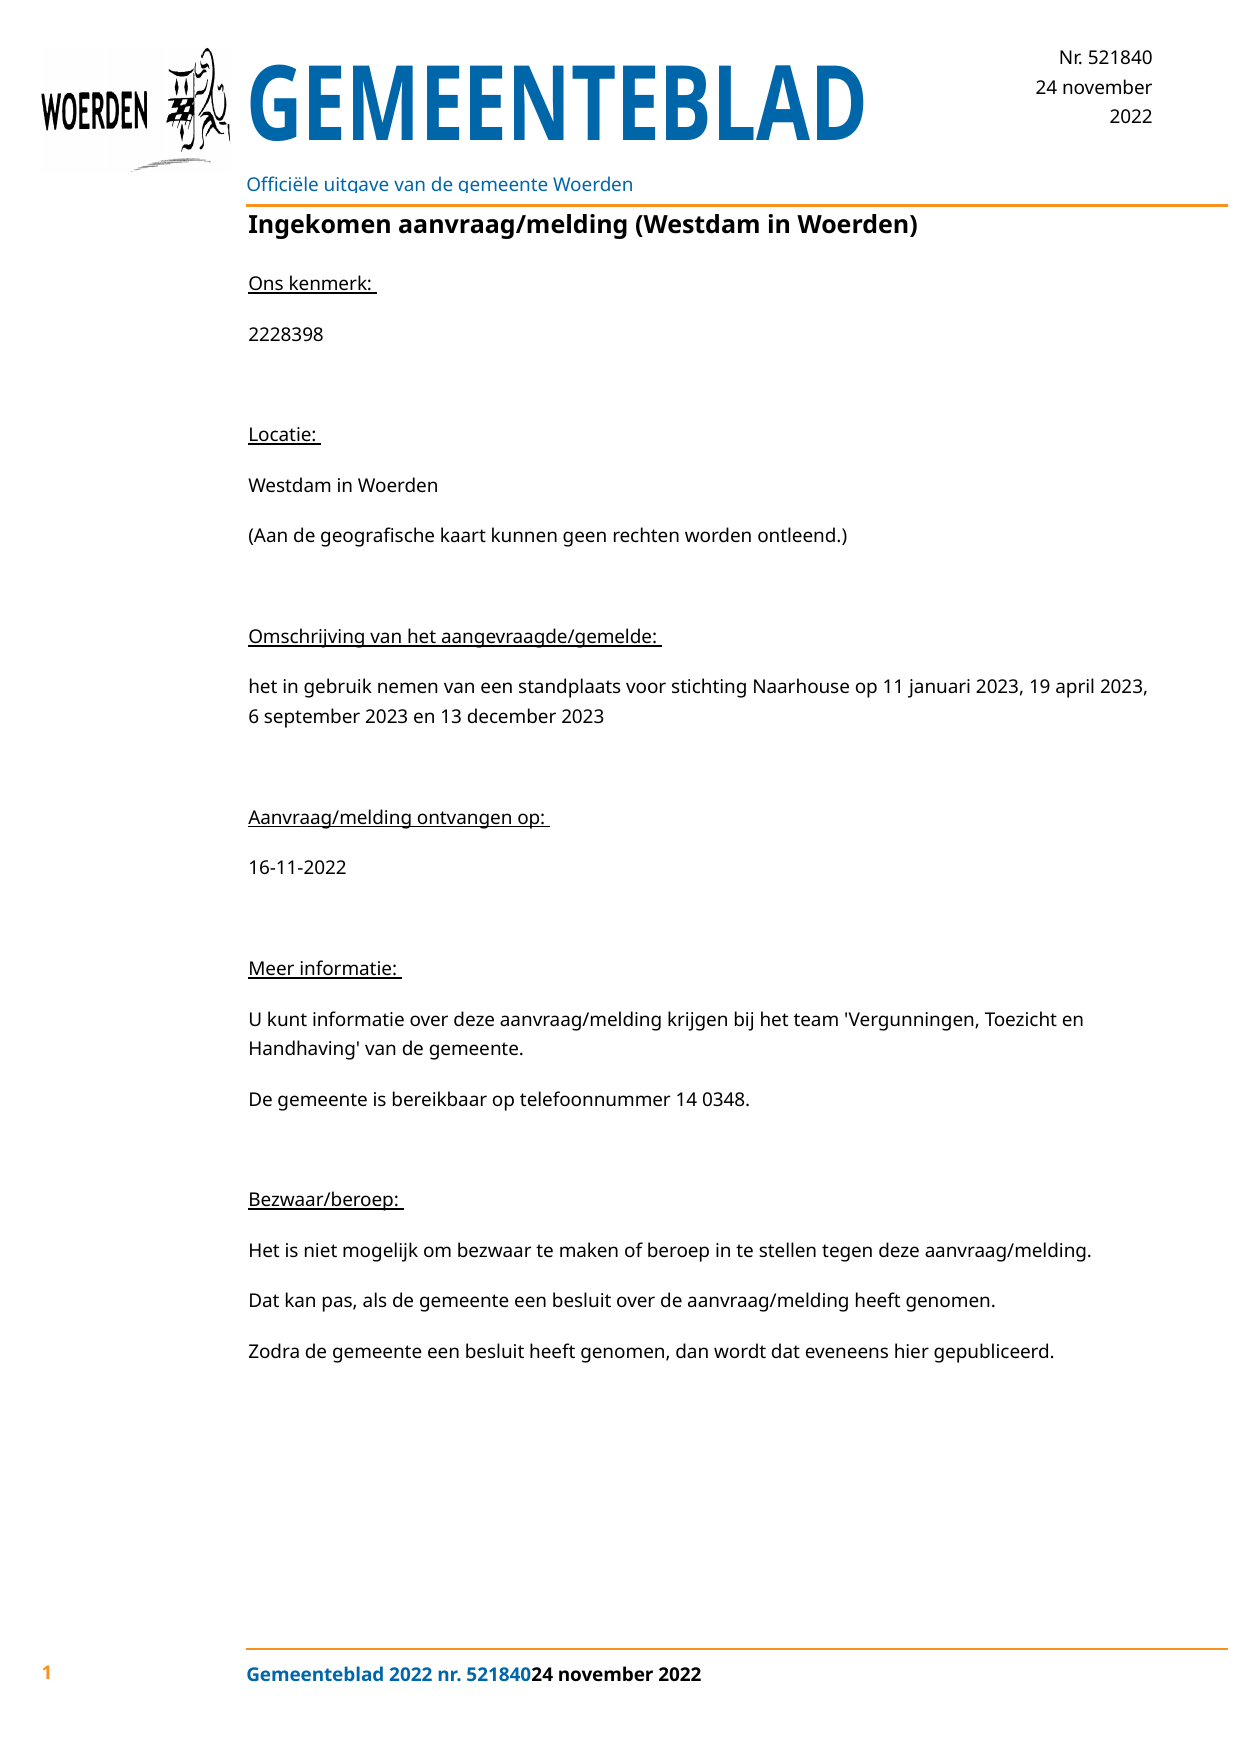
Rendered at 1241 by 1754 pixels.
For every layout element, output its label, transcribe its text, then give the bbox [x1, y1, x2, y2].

text Ingekomen aanvraag/melding (Westdam in Woerden) [248, 207, 1152, 241]
text 2228398 [248, 321, 1152, 346]
text (Aan de geografische kaart kunnen geen rechten worden ontleend.) [248, 522, 1152, 548]
text Het is niet mogelijk om bezwaar te maken of beroep in te stellen tegen deze aanvraag/melding. [248, 1237, 1152, 1263]
text Zodra de gemeente een besluit heeft genomen, dan wordt dat eveneens hier gepubliceerd. [248, 1338, 1152, 1363]
text Ons kenmerk: [248, 270, 1152, 296]
text Omschrijving van het aangevraagde/gemelde: [248, 623, 1152, 649]
text Bezwaar/beroep: [248, 1187, 1152, 1212]
text Westdam in Woerden [248, 472, 1152, 498]
text Locatie: [248, 422, 1152, 447]
text De gemeente is bereikbaar op telefoonnummer 14 0348. [248, 1086, 1152, 1111]
text U kunt informatie over deze aanvraag/melding krijgen bij het team 'Vergunningen, Toezicht en Handhaving' van de gemeente. [248, 1006, 1152, 1061]
text het in gebruik nemen van een standplaats voor stichting Naarhouse op 11 januari 2023, 19 april 2023, 6 september 2023 en 13 december 2023 [248, 674, 1152, 729]
text 16-11-2022 [248, 854, 1152, 880]
picture [41, 47, 231, 172]
text Dat kan pas, als de gemeente een besluit over de aanvraag/melding heeft genomen. [248, 1287, 1152, 1313]
text Meer informatie: [248, 955, 1152, 981]
text Aanvraag/melding ontvangen op: [248, 804, 1152, 830]
